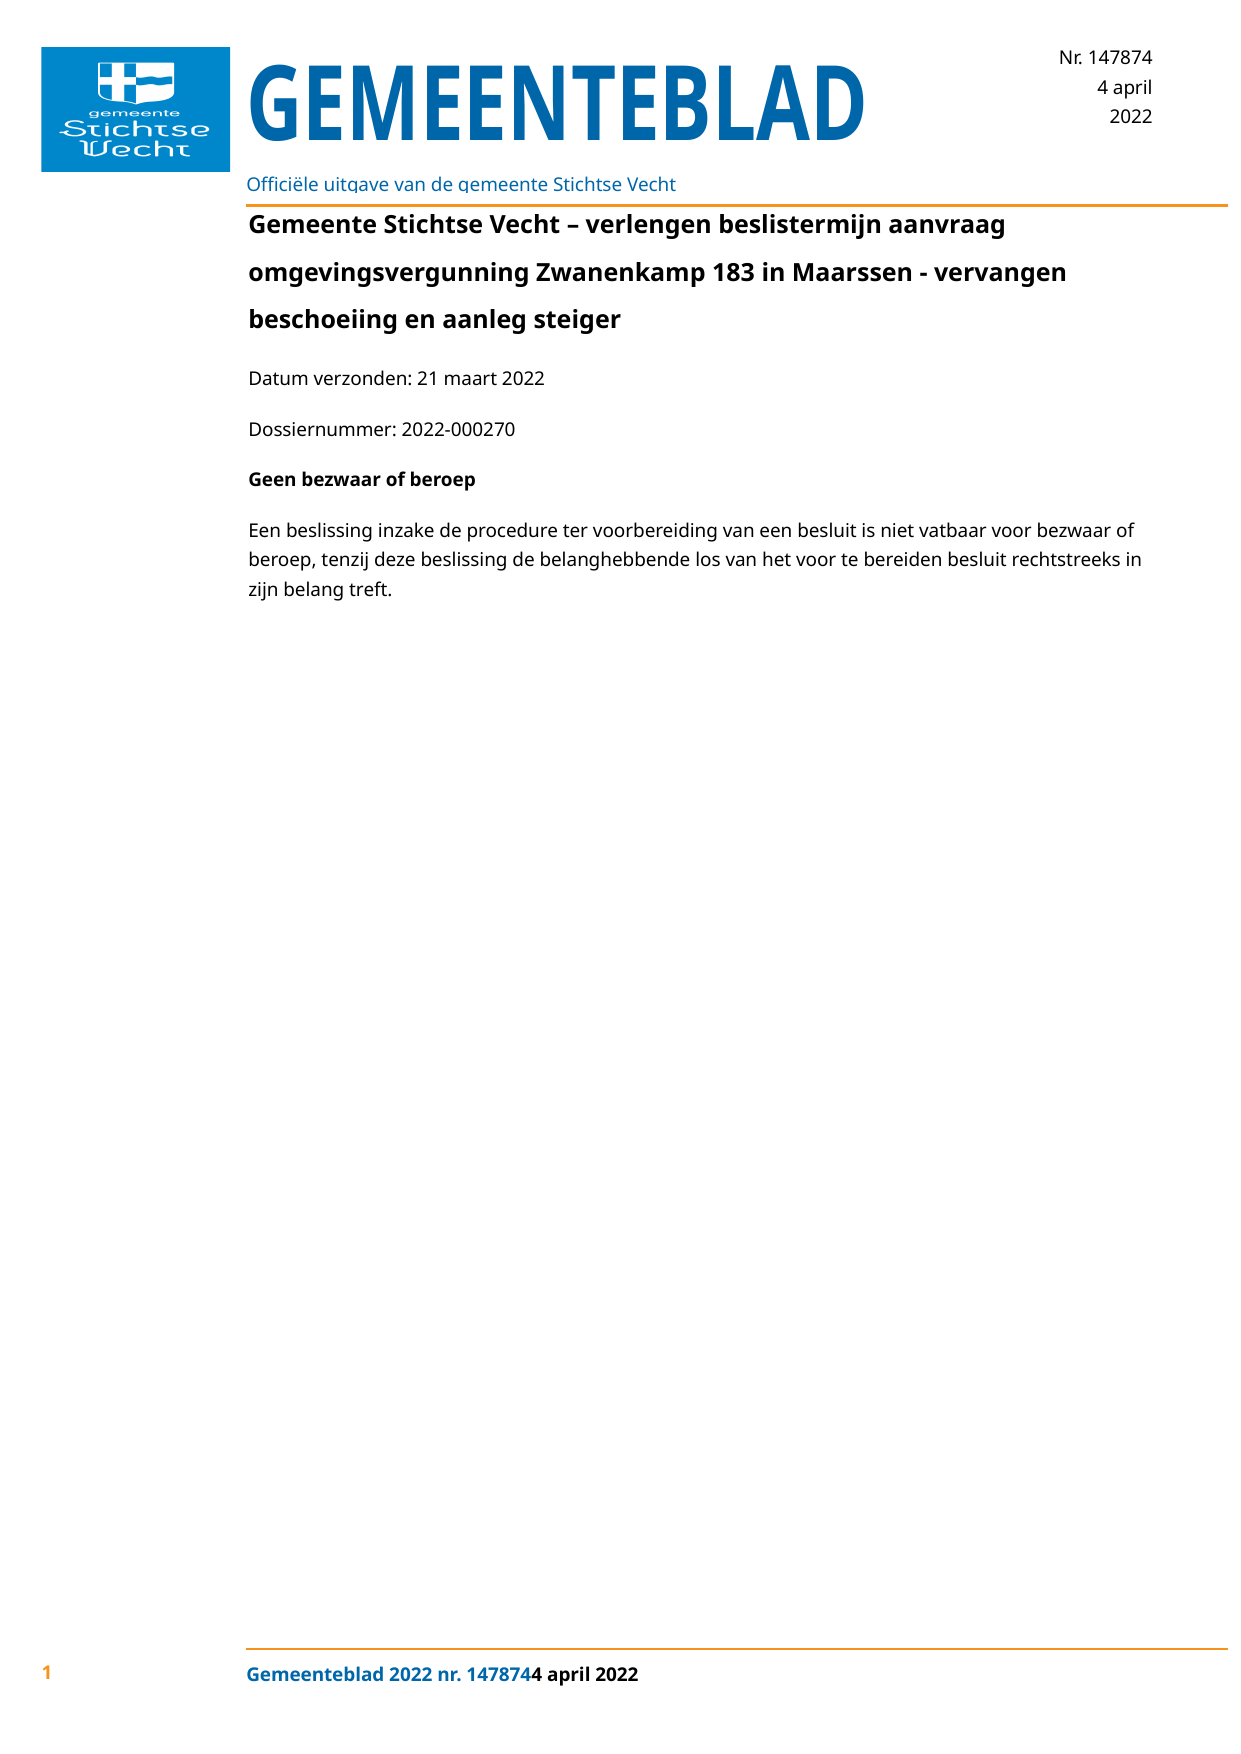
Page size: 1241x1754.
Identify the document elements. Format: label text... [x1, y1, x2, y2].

text Dossiernummer: 2022-000270 [248, 416, 1152, 442]
text Geen bezwaar of beroep [248, 466, 1152, 492]
picture [137, 63, 174, 103]
text Een beslissing inzake de procedure ter voorbereiding van een besluit is niet vatbaar voor bezwaar of beroep, tenzij deze beslissing de belanghebbende los van het voor te bereiden besluit rechtstreeks in zijn belang treft. [248, 517, 1152, 602]
picture [99, 63, 135, 101]
text Gemeente Stichtse Vecht – verlengen beslistermijn aanvraag omgevingsvergunning Zwanenkamp 183 in Maarssen - vervangen beschoeiing en aanleg steiger [248, 207, 1152, 336]
text Datum verzonden: 21 maart 2022 [248, 366, 1152, 391]
